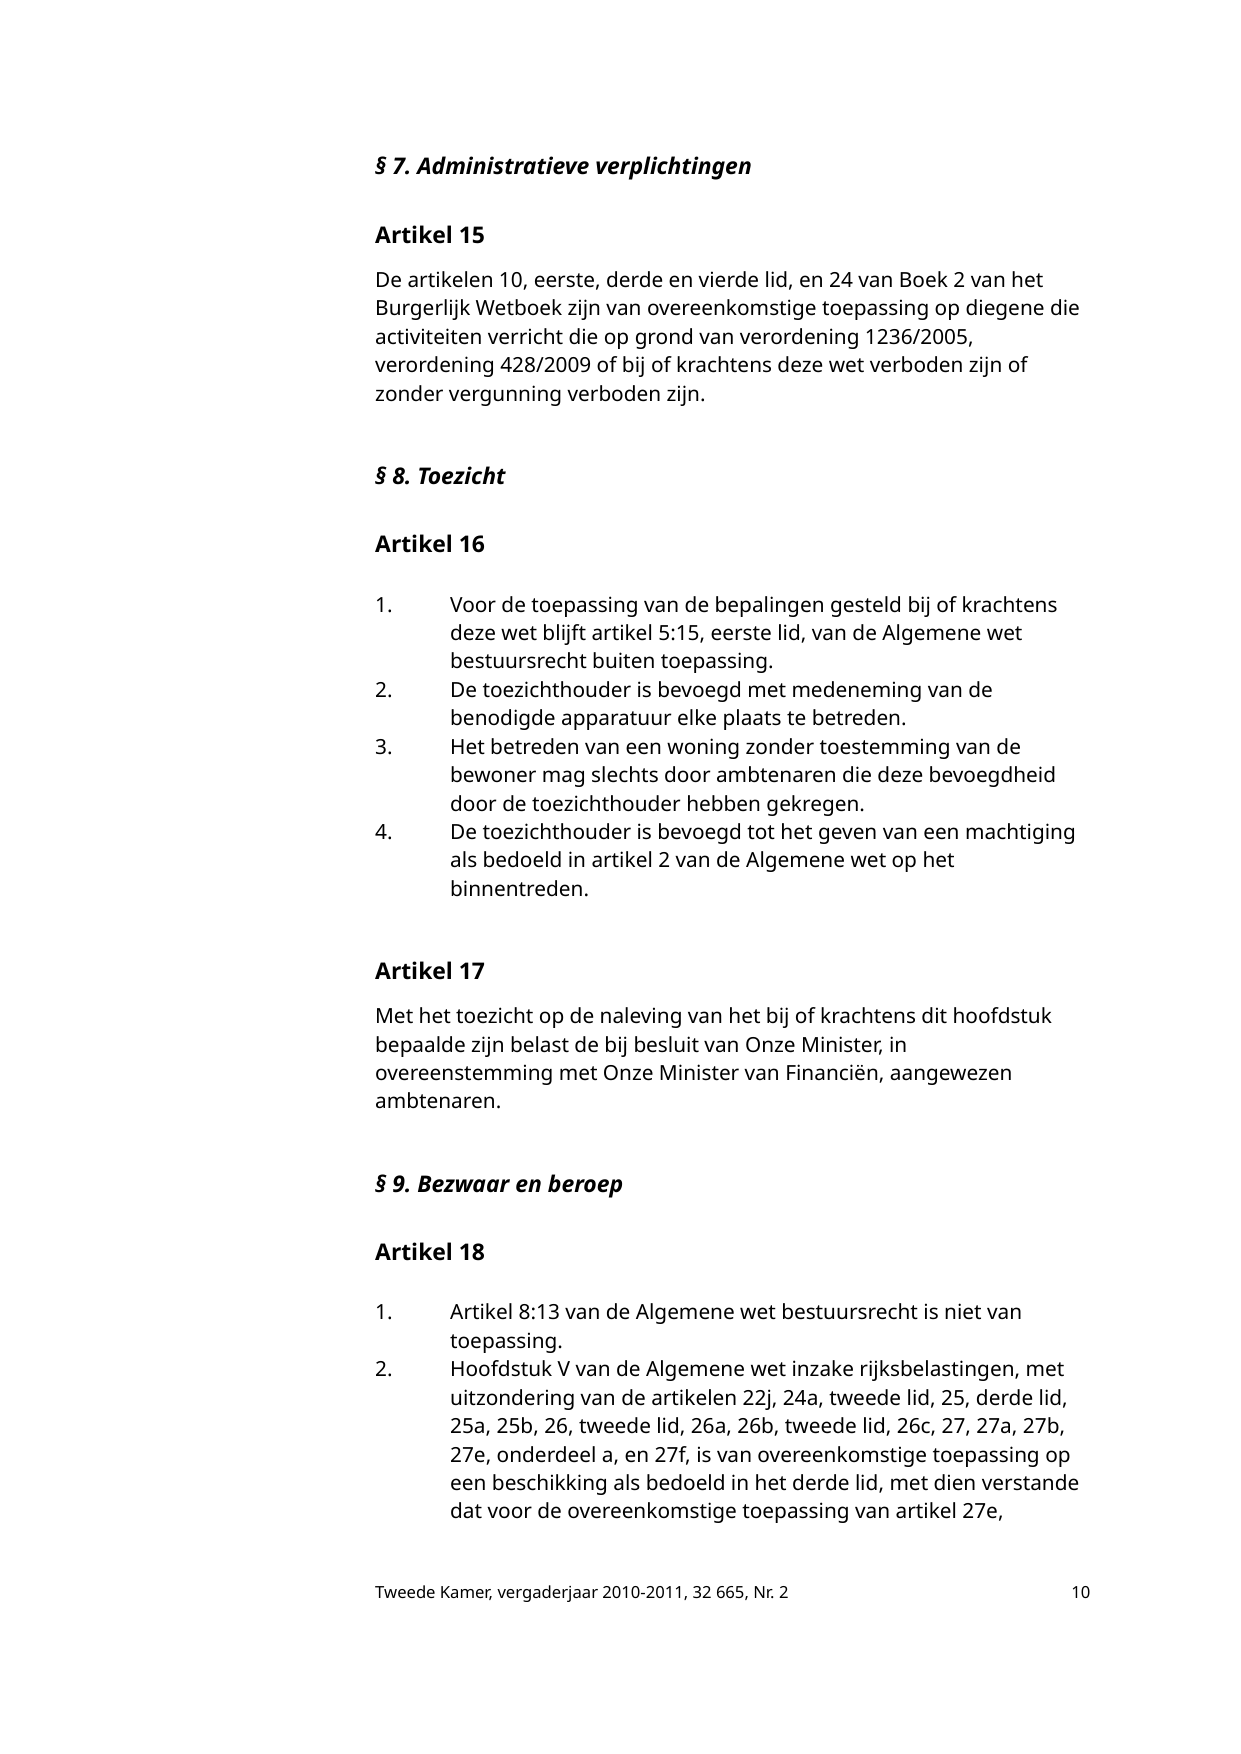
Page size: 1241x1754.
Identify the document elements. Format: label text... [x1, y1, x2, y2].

subtitle Artikel 18 [375, 1236, 1090, 1267]
subtitle § 8. Toezicht [375, 460, 1090, 491]
list De toezichthouder is bevoegd tot het geven van een machtiging als bedoeld in artikel 2 van de Algemene wet op het binnentreden. [375, 817, 1090, 902]
subtitle § 9. Bezwaar en beroep [375, 1167, 1090, 1199]
subtitle Artikel 16 [375, 528, 1090, 560]
list Voor de toepassing van de bepalingen gesteld bij of krachtens deze wet blijft artikel 5:15, eerste lid, van de Algemene wet bestuursrecht buiten toepassing. [375, 590, 1090, 675]
list Hoofdstuk V van de Algemene wet inzake rijksbelastingen, met uitzondering van de artikelen 22j, 24a, tweede lid, 25, derde lid, 25a, 25b, 26, tweede lid, 26a, 26b, tweede lid, 26c, 27, 27a, 27b, 27e, onderdeel a, en 27f, is van overeenkomstige toepassing op een beschikking als bedoeld in het derde lid, met dien verstande dat voor de overeenkomstige toepassing van artikel 27e, [375, 1354, 1090, 1525]
text Met het toezicht op de naleving van het bij of krachtens dit hoofdstuk bepaalde zijn belast de bij besluit van Onze Minister, in overeenstemming met Onze Minister van Financiën, aangewezen ambtenaren. [375, 1001, 1090, 1115]
subtitle § 7. Administratieve verplichtingen [375, 150, 1090, 181]
list Artikel 8:13 van de Algemene wet bestuursrecht is niet van toepassing. [375, 1297, 1090, 1354]
subtitle Artikel 15 [375, 219, 1090, 250]
list De toezichthouder is bevoegd met medeneming van de benodigde apparatuur elke plaats te betreden. [375, 675, 1090, 732]
list Het betreden van een woning zonder toestemming van de bewoner mag slechts door ambtenaren die deze bevoegdheid door de toezichthouder hebben gekregen. [375, 732, 1090, 817]
text De artikelen 10, eerste, derde en vierde lid, en 24 van Boek 2 van het Burgerlijk Wetboek zijn van overeenkomstige toepassing op diegene die activiteiten verricht die op grond van verordening 1236/2005, verordening 428/2009 of bij of krachtens deze wet verboden zijn of zonder vergunning verboden zijn. [375, 265, 1090, 407]
subtitle Artikel 17 [375, 955, 1090, 986]
